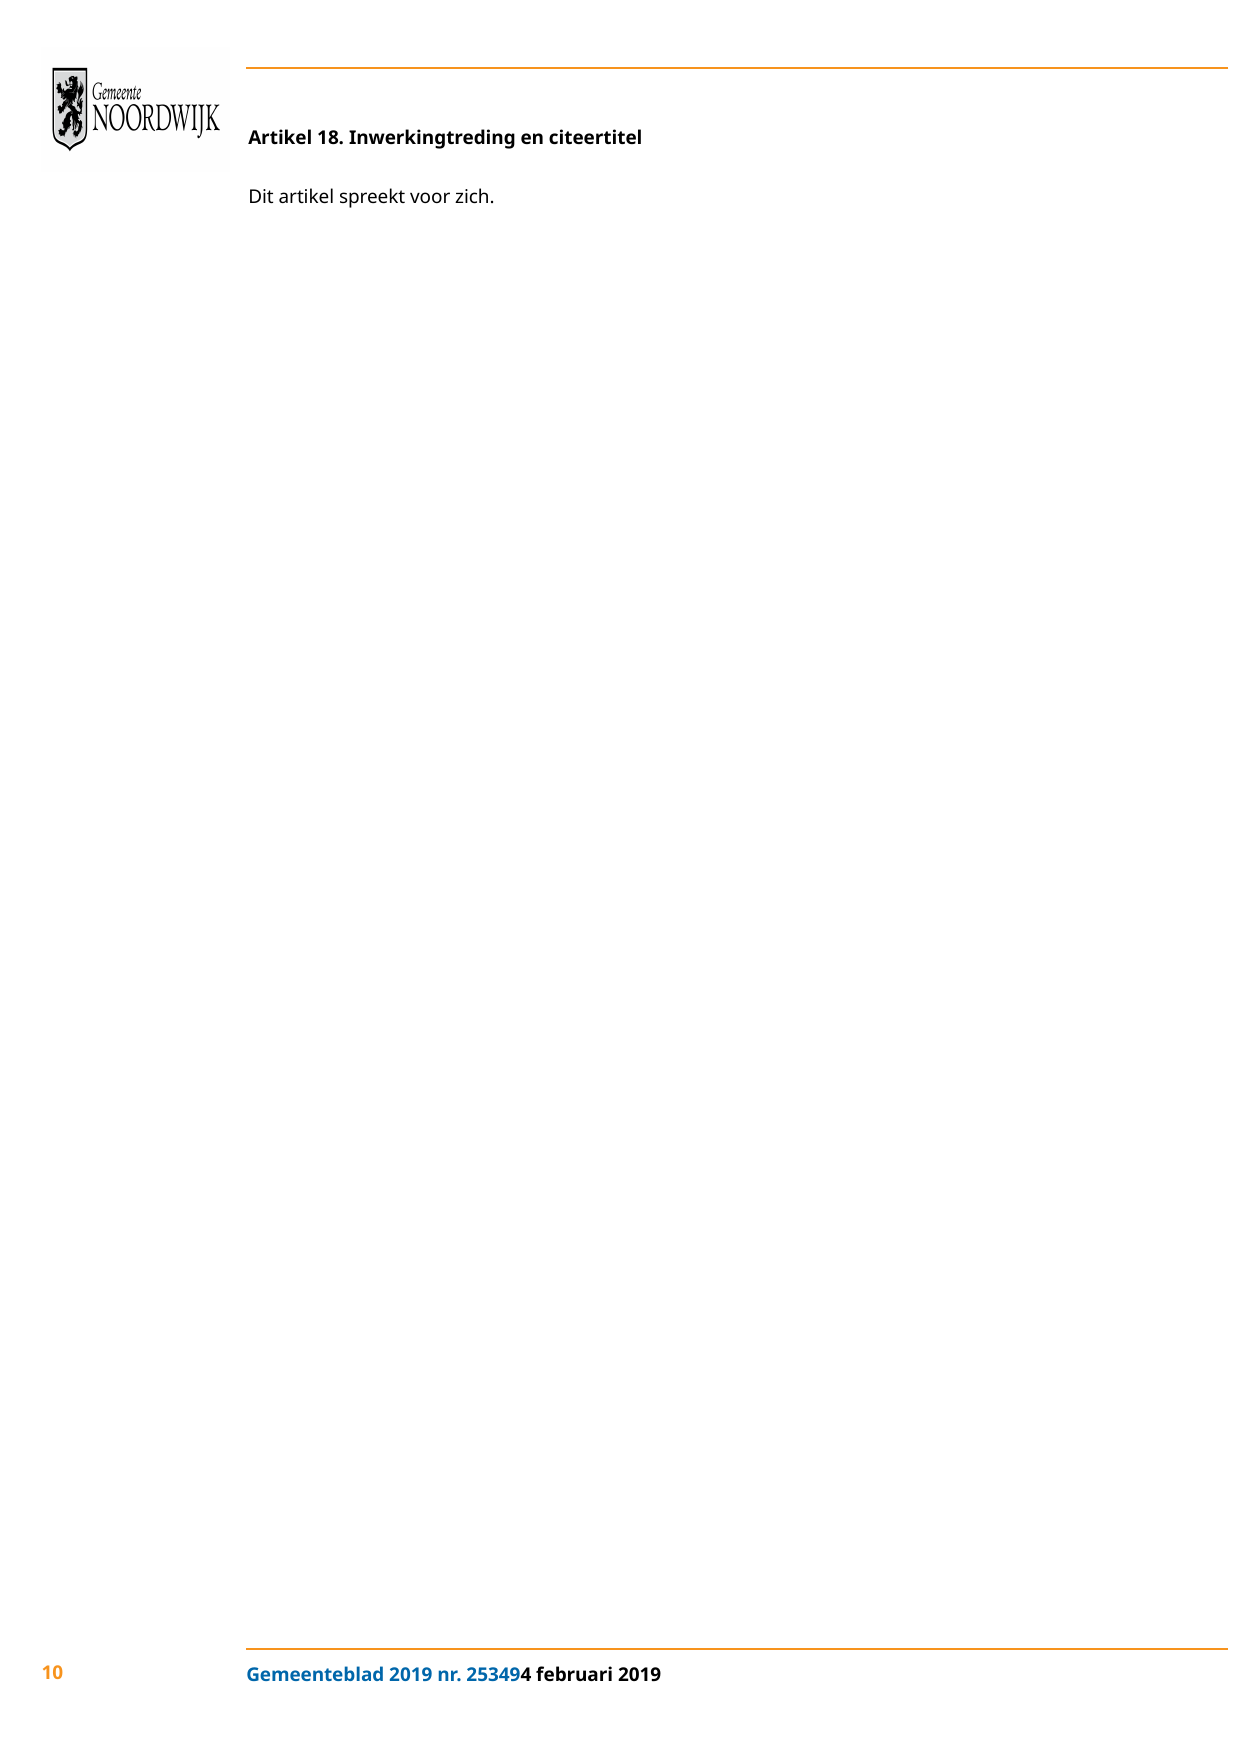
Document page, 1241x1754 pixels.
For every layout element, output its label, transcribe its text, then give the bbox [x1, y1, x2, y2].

text Dit artikel spreekt voor zich. [248, 183, 1152, 209]
text Artikel 18. Inwerkingtreding en citeertitel [248, 124, 1152, 150]
picture [41, 47, 231, 172]
